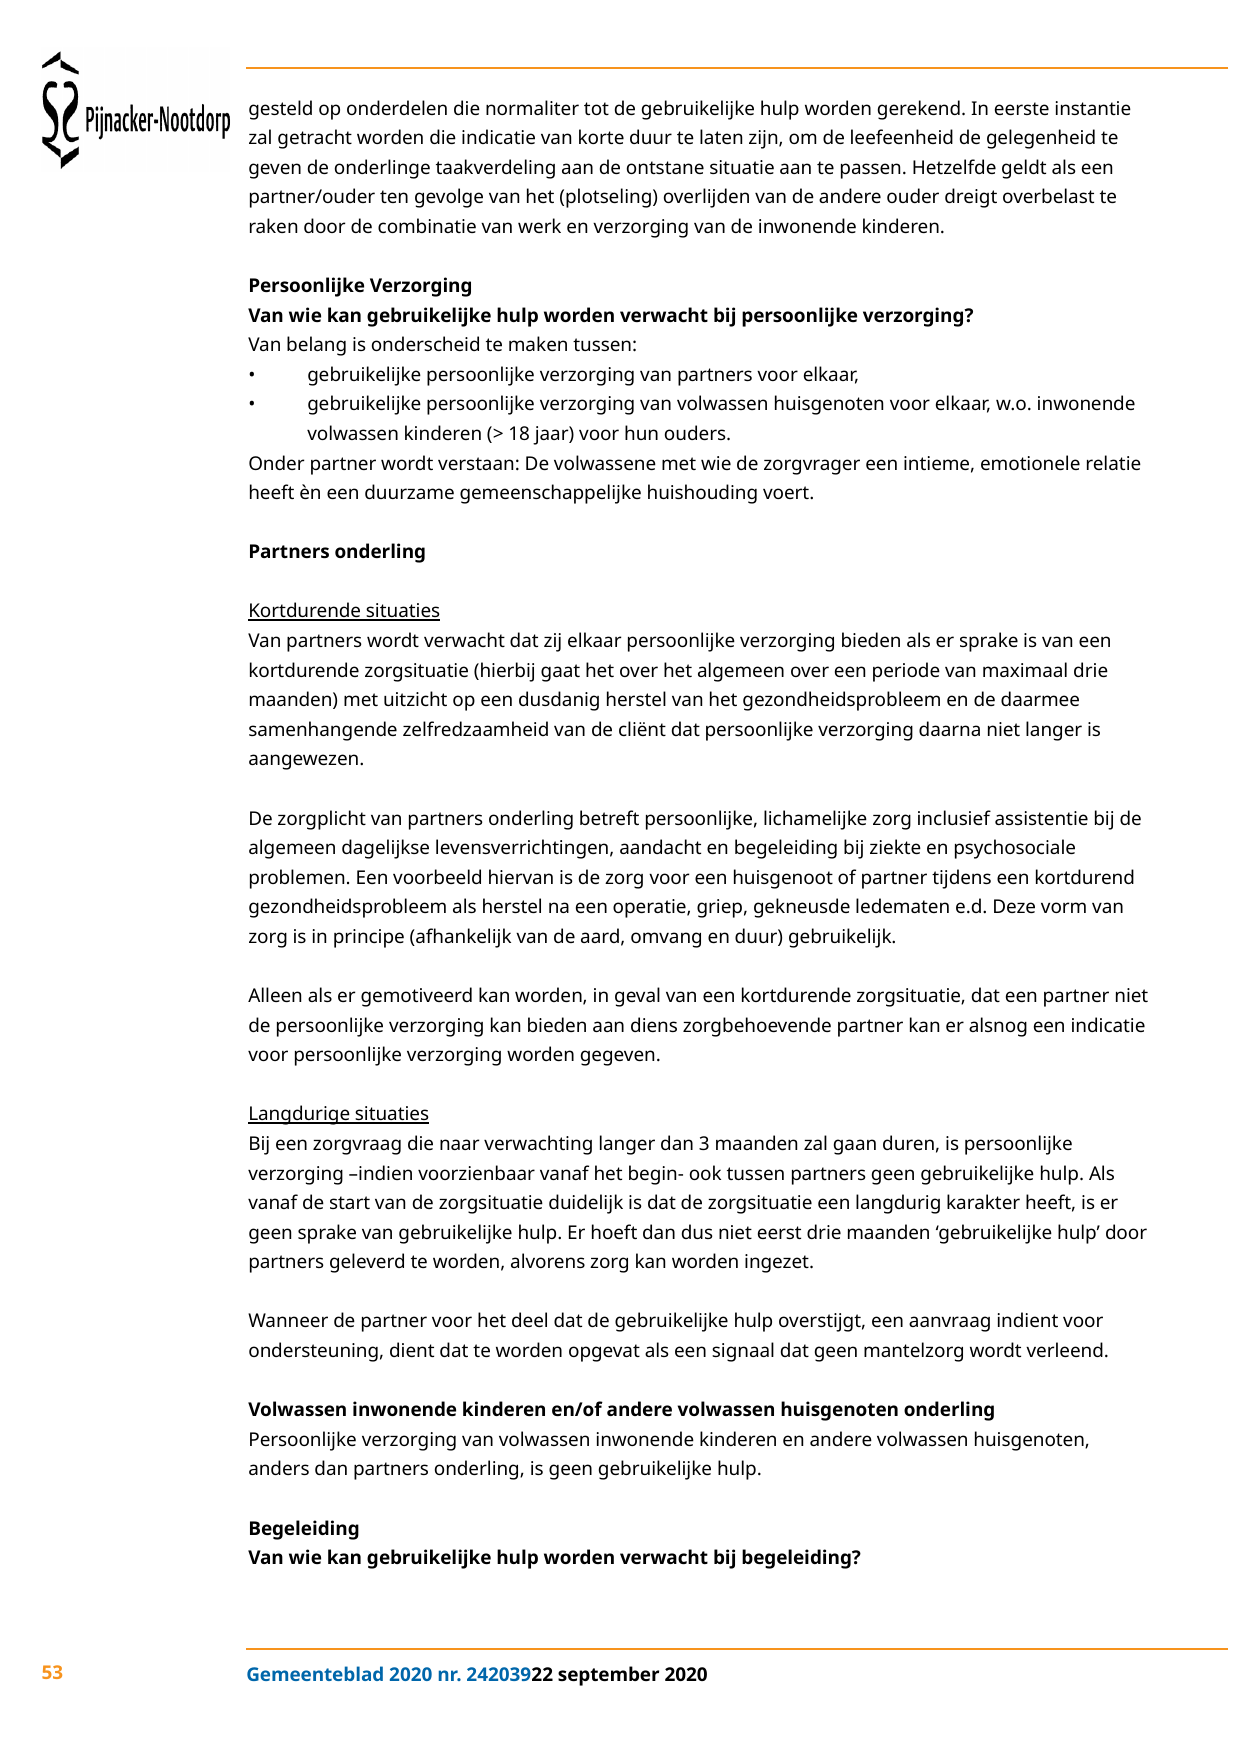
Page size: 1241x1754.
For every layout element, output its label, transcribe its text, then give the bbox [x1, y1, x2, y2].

text Langdurige situaties [248, 1101, 1152, 1126]
list gebruikelijke persoonlijke verzorging van partners voor elkaar, [248, 361, 1152, 387]
text Begeleiding [248, 1515, 1152, 1541]
text Volwassen inwonende kinderen en/of andere volwassen huisgenoten onderling [248, 1396, 1152, 1422]
text Bij een zorgvraag die naar verwachting langer dan 3 maanden zal gaan duren, is persoonlijke verzorging –indien voorzienbaar vanaf het begin- ook tussen partners geen gebruikelijke hulp. Als vanaf de start van de zorgsituatie duidelijk is dat de zorgsituatie een langdurig karakter heeft, is er geen sprake van gebruikelijke hulp. Er hoeft dan dus niet eerst drie maanden ‘gebruikelijke hulp’ door partners geleverd te worden, alvorens zorg kan worden ingezet. [248, 1130, 1152, 1274]
text Kortdurende situaties [248, 598, 1152, 623]
text Alleen als er gemotiveerd kan worden, in geval van een kortdurende zorgsituatie, dat een partner niet de persoonlijke verzorging kan bieden aan diens zorgbehoevende partner kan er alsnog een indicatie voor persoonlijke verzorging worden gegeven. [248, 982, 1152, 1067]
text Van wie kan gebruikelijke hulp worden verwacht bij begeleiding? [248, 1544, 1152, 1570]
text gesteld op onderdelen die normaliter tot de gebruikelijke hulp worden gerekend. In eerste instantie zal getracht worden die indicatie van korte duur te laten zijn, om de leefeenheid de gelegenheid te geven de onderlinge taakverdeling aan de ontstane situatie aan te passen. Hetzelfde geldt als een partner/ouder ten gevolge van het (plotseling) overlijden van de andere ouder dreigt overbelast te raken door de combinatie van werk en verzorging van de inwonende kinderen. [248, 95, 1152, 239]
text De zorgplicht van partners onderling betreft persoonlijke, lichamelijke zorg inclusief assistentie bij de algemeen dagelijkse levensverrichtingen, aandacht en begeleiding bij ziekte en psychosociale problemen. Een voorbeeld hiervan is de zorg voor een huisgenoot of partner tijdens een kortdurend gezondheidsprobleem als herstel na een operatie, griep, gekneusde ledematen e.d. Deze vorm van zorg is in principe (afhankelijk van de aard, omvang en duur) gebruikelijk. [248, 805, 1152, 949]
text Wanneer de partner voor het deel dat de gebruikelijke hulp overstijgt, een aanvraag indient voor ondersteuning, dient dat te worden opgevat als een signaal dat geen mantelzorg wordt verleend. [248, 1308, 1152, 1363]
picture [41, 47, 231, 172]
list gebruikelijke persoonlijke verzorging van volwassen huisgenoten voor elkaar, w.o. inwonende volwassen kinderen (> 18 jaar) voor hun ouders. [248, 391, 1152, 446]
text Partners onderling [248, 538, 1152, 564]
text Onder partner wordt verstaan: De volwassene met wie de zorgvrager een intieme, emotionele relatie heeft èn een duurzame gemeenschappelijke huishouding voert. [248, 450, 1152, 505]
text Van partners wordt verwacht dat zij elkaar persoonlijke verzorging bieden als er sprake is van een kortdurende zorgsituatie (hierbij gaat het over het algemeen over een periode van maximaal drie maanden) met uitzicht op een dusdanig herstel van het gezondheidsprobleem en de daarmee samenhangende zelfredzaamheid van de cliënt dat persoonlijke verzorging daarna niet langer is aangewezen. [248, 627, 1152, 771]
text Van wie kan gebruikelijke hulp worden verwacht bij persoonlijke verzorging? [248, 302, 1152, 328]
text Persoonlijke Verzorging [248, 272, 1152, 298]
text Persoonlijke verzorging van volwassen inwonende kinderen en andere volwassen huisgenoten, anders dan partners onderling, is geen gebruikelijke hulp. [248, 1426, 1152, 1481]
text Van belang is onderscheid te maken tussen: [248, 331, 1152, 357]
